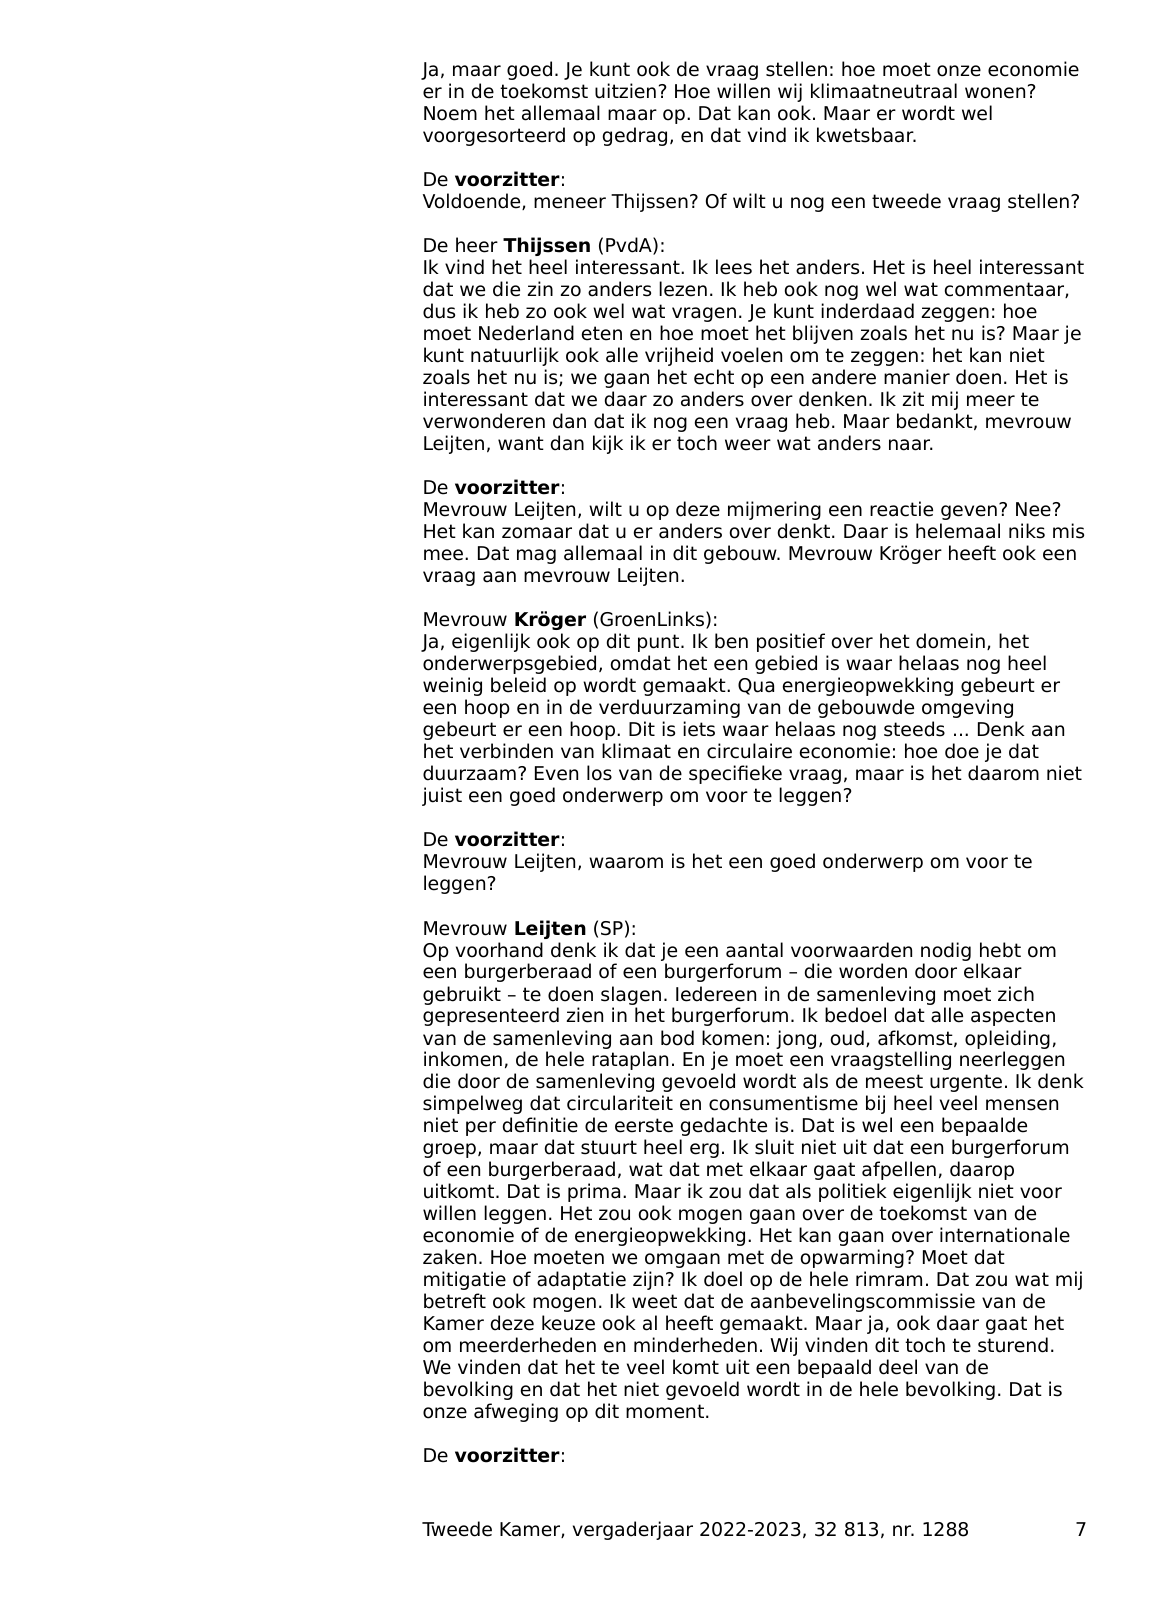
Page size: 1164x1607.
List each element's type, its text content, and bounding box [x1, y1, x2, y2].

text Ik vind het heel interessant. Ik lees het anders. Het is heel interessant dat we die zin zo anders lezen. Ik heb ook nog wel wat commentaar, dus ik heb zo ook wel wat vragen. Je kunt inderdaad zeggen: hoe moet Nederland eten en hoe moet het blijven zoals het nu is? Maar je kunt natuurlijk ook alle vrijheid voelen om te zeggen: het kan niet zoals het nu is; we gaan het echt op een andere manier doen. Het is interessant dat we daar zo anders over denken. Ik zit mij meer te verwonderen dan dat ik nog een vraag heb. Maar bedankt, mevrouw Leijten, want dan kijk ik er toch weer wat anders naar. [422, 257, 1087, 455]
text De voorzitter: [422, 1445, 1087, 1467]
text Op voorhand denk ik dat je een aantal voorwaarden nodig hebt om een burgerberaad of een burgerforum – die worden door elkaar gebruikt – te doen slagen. Iedereen in de samenleving moet zich gepresenteerd zien in het burgerforum. Ik bedoel dat alle aspecten van de samenleving aan bod komen: jong, oud, afkomst, opleiding, inkomen, de hele rataplan. En je moet een vraagstelling neerleggen die door de samenleving gevoeld wordt als de meest urgente. Ik denk simpelweg dat circulariteit en consumentisme bij heel veel mensen niet per definitie de eerste gedachte is. Dat is wel een bepaalde groep, maar dat stuurt heel erg. Ik sluit niet uit dat een burgerforum of een burgerberaad, wat dat met elkaar gaat afpellen, daarop uitkomt. Dat is prima. Maar ik zou dat als politiek eigenlijk niet voor willen leggen. Het zou ook mogen gaan over de toekomst van de economie of de energieopwekking. Het kan gaan over internationale zaken. Hoe moeten we omgaan met de opwarming? Moet dat mitigatie of adaptatie zijn? Ik doel op de hele rimram. Dat zou wat mij betreft ook mogen. Ik weet dat de aanbevelingscommissie van de Kamer deze keuze ook al heeft gemaakt. Maar ja, ook daar gaat het om meerderheden en minderheden. Wij vinden dit toch te sturend. We vinden dat het te veel komt uit een bepaald deel van de bevolking en dat het niet gevoeld wordt in de hele bevolking. Dat is onze afweging op dit moment. [422, 939, 1087, 1423]
text Mevrouw Kröger (GroenLinks): [422, 609, 1087, 631]
text De voorzitter: [422, 477, 1087, 499]
text Ja, eigenlijk ook op dit punt. Ik ben positief over het domein, het onderwerpsgebied, omdat het een gebied is waar helaas nog heel weinig beleid op wordt gemaakt. Qua energieopwekking gebeurt er een hoop en in de verduurzaming van de gebouwde omgeving gebeurt er een hoop. Dit is iets waar helaas nog steeds ... Denk aan het verbinden van klimaat en circulaire economie: hoe doe je dat duurzaam? Even los van de specifieke vraag, maar is het daarom niet juist een goed onderwerp om voor te leggen? [422, 631, 1087, 807]
text De voorzitter: [422, 829, 1087, 851]
text Mevrouw Leijten (SP): [422, 917, 1087, 939]
text De voorzitter: [422, 169, 1087, 191]
text Mevrouw Leijten, waarom is het een goed onderwerp om voor te leggen? [422, 851, 1087, 895]
text Voldoende, meneer Thijssen? Of wilt u nog een tweede vraag stellen? [422, 191, 1087, 213]
text De heer Thijssen (PvdA): [422, 235, 1087, 257]
text Mevrouw Leijten, wilt u op deze mijmering een reactie geven? Nee? Het kan zomaar dat u er anders over denkt. Daar is helemaal niks mis mee. Dat mag allemaal in dit gebouw. Mevrouw Kröger heeft ook een vraag aan mevrouw Leijten. [422, 499, 1087, 587]
text Ja, maar goed. Je kunt ook de vraag stellen: hoe moet onze economie er in de toekomst uitzien? Hoe willen wij klimaatneutraal wonen? Noem het allemaal maar op. Dat kan ook. Maar er wordt wel voorgesorteerd op gedrag, en dat vind ik kwetsbaar. [422, 59, 1087, 147]
